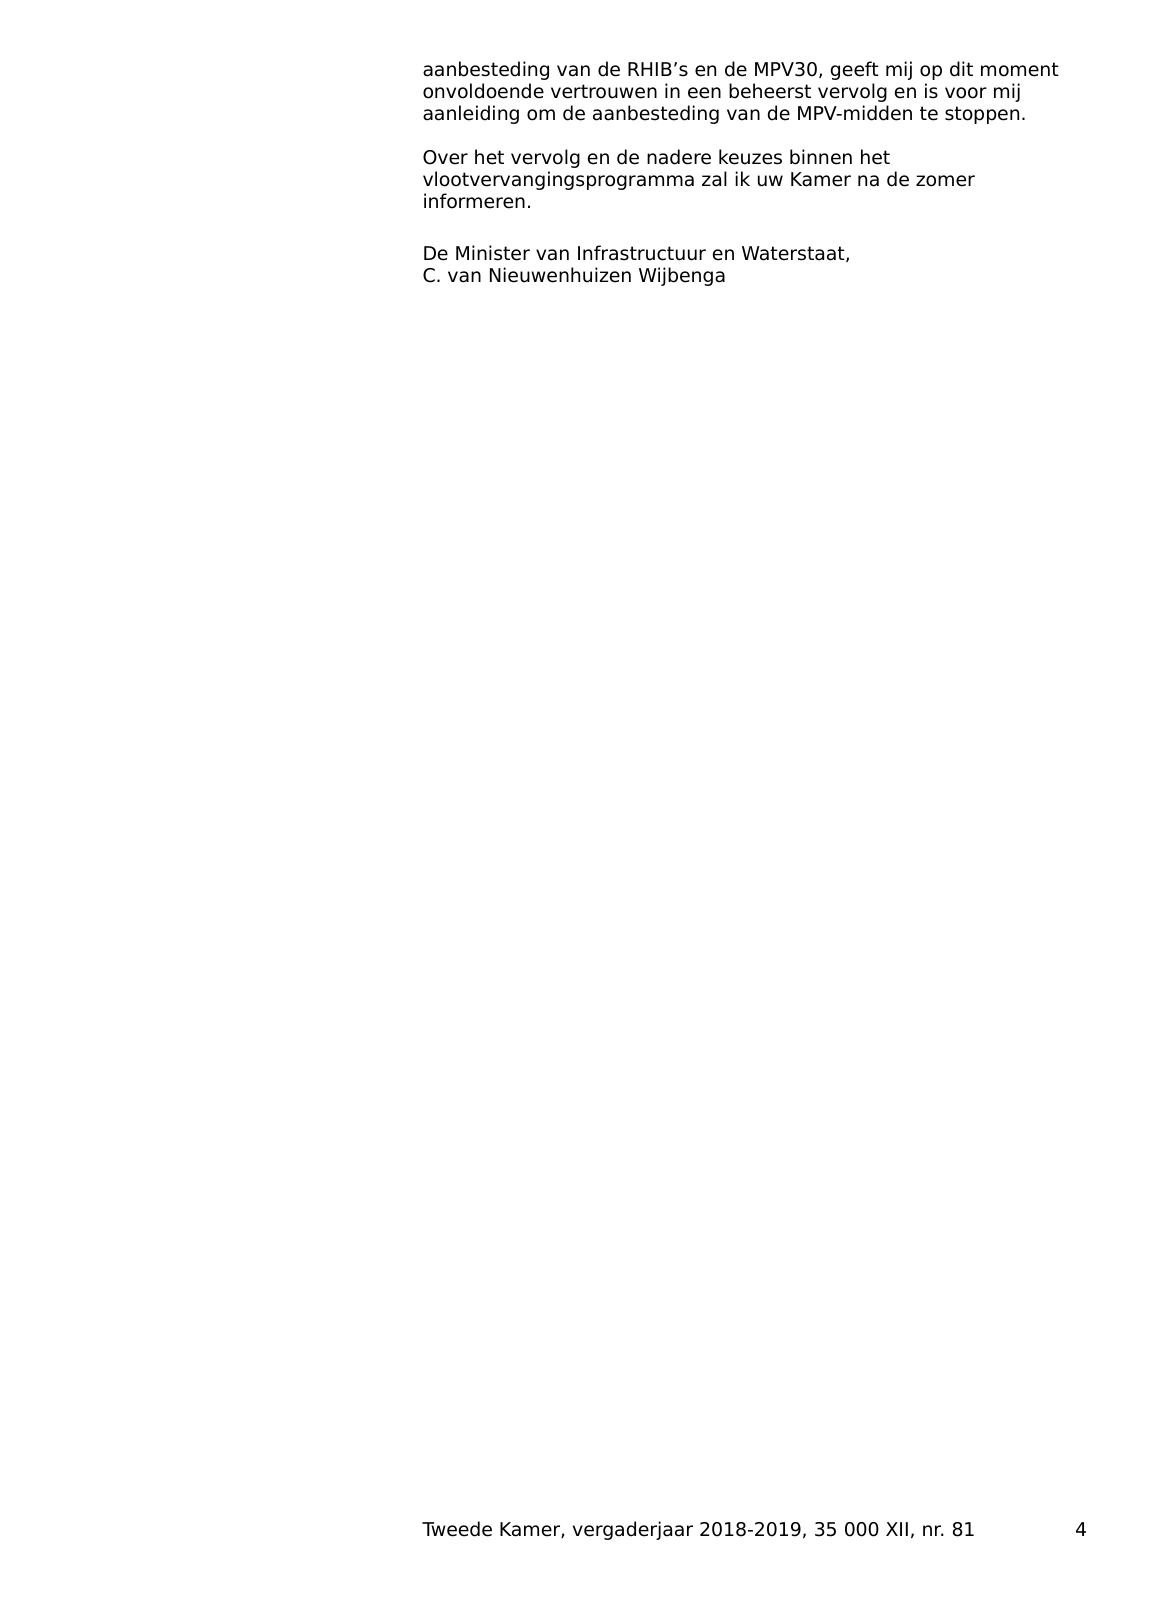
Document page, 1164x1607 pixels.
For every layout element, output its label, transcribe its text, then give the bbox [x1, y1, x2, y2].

text Over het vervolg en de nadere keuzes binnen het vlootvervangingsprogramma zal ik uw Kamer na de zomer informeren. [422, 147, 1087, 213]
text De Minister van Infrastructuur en Waterstaat, C. van Nieuwenhuizen Wijbenga [422, 243, 1087, 287]
text aanbesteding van de RHIB’s en de MPV30, geeft mij op dit moment onvoldoende vertrouwen in een beheerst vervolg en is voor mij aanleiding om de aanbesteding van de MPV-midden te stoppen. [422, 59, 1087, 125]
